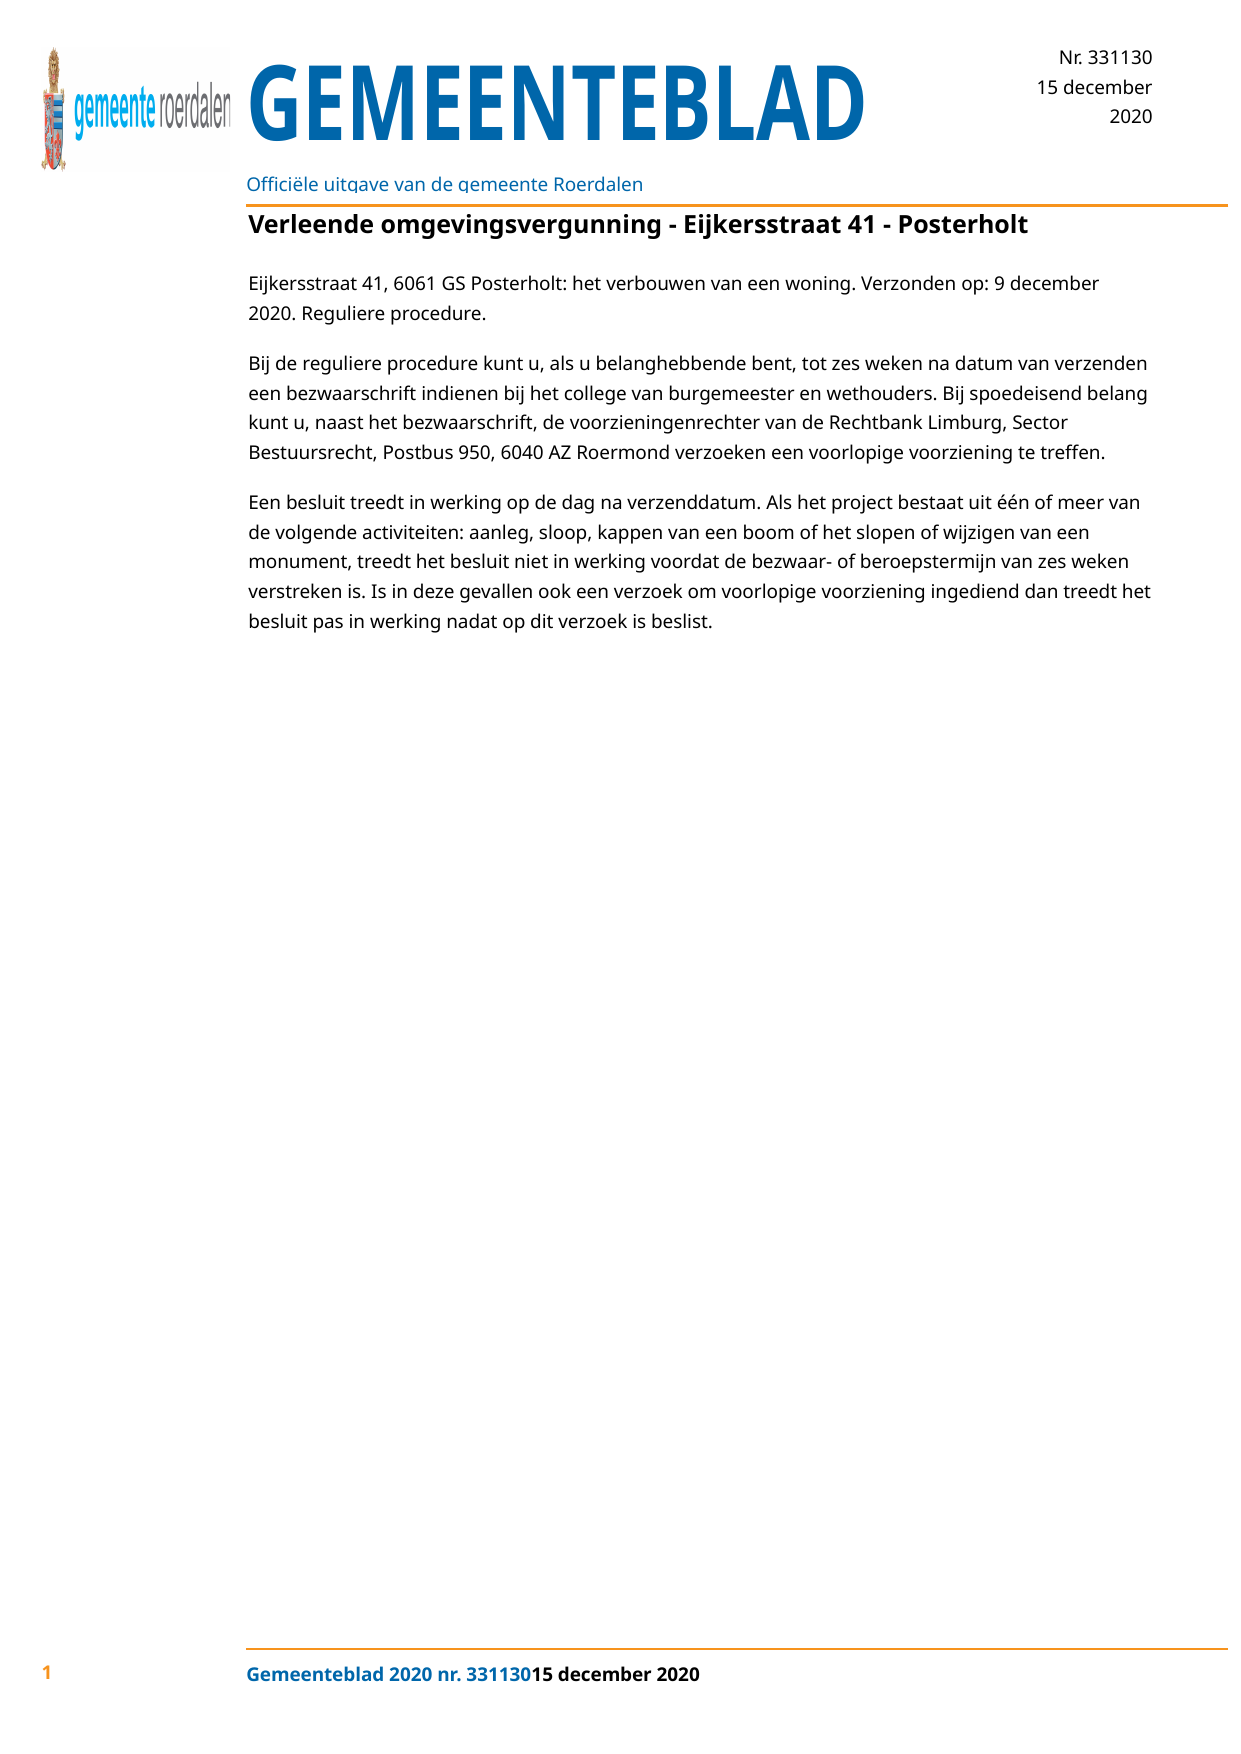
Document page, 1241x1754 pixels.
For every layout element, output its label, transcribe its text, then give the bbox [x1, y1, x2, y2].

text Verleende omgevingsvergunning - Eijkersstraat 41 - Posterholt [248, 207, 1152, 241]
picture [41, 47, 231, 172]
text Een besluit treedt in werking op de dag na verzenddatum. Als het project bestaat uit één of meer van de volgende activiteiten: aanleg, sloop, kappen van een boom of het slopen of wijzigen van een monument, treedt het besluit niet in werking voordat de bezwaar- of beroepstermijn van zes weken verstreken is. Is in deze gevallen ook een verzoek om voorlopige voorziening ingediend dan treedt het besluit pas in werking nadat op dit verzoek is beslist. [248, 489, 1152, 633]
text Eijkersstraat 41, 6061 GS Posterholt: het verbouwen van een woning. Verzonden op: 9 december 2020. Reguliere procedure. [248, 270, 1152, 326]
text Bij de reguliere procedure kunt u, als u belanghebbende bent, tot zes weken na datum van verzenden een bezwaarschrift indienen bij het college van burgemeester en wethouders. Bij spoedeisend belang kunt u, naast het bezwaarschrift, de voorzieningenrechter van de Rechtbank Limburg, Sector Bestuursrecht, Postbus 950, 6040 AZ Roermond verzoeken een voorlopige voorziening te treffen. [248, 350, 1152, 465]
